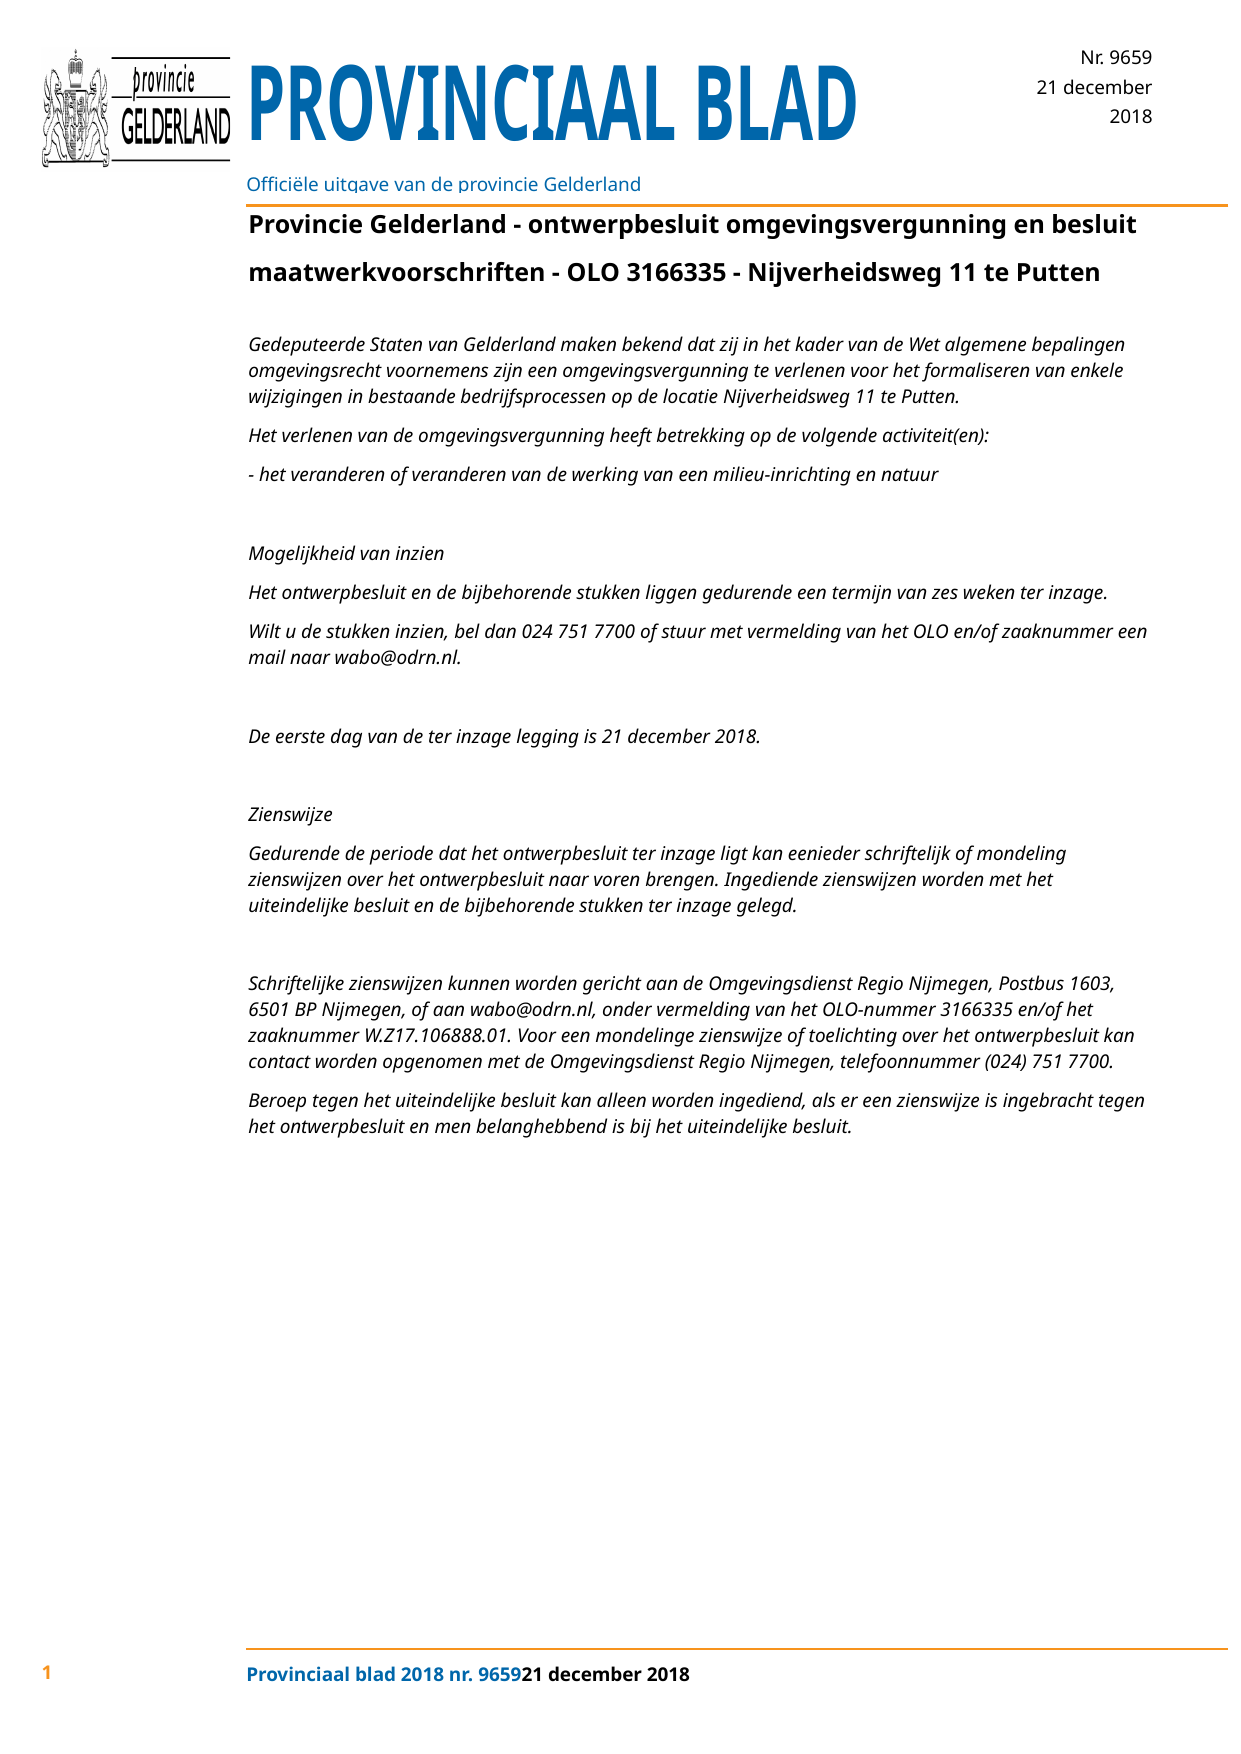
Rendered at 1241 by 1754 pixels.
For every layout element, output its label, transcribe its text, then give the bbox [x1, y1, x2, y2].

text - het veranderen of veranderen van de werking van een milieu-inrichting en natuur [248, 461, 1152, 487]
text Schriftelijke zienswijzen kunnen worden gericht aan de Omgevingsdienst Regio Nijmegen, Postbus 1603, 6501 BP Nijmegen, of aan wabo@odrn.nl, onder vermelding van het OLO-nummer 3166335 en/of het zaaknummer W.Z17.106888.01. Voor een mondelinge zienswijze of toelichting over het ontwerpbesluit kan contact worden opgenomen met de Omgevingsdienst Regio Nijmegen, telefoonnummer (024) 751 7700. [248, 971, 1152, 1073]
text Wilt u de stukken inzien, bel dan 024 751 7700 of stuur met vermelding van het OLO en/of zaaknummer een mail naar wabo@odrn.nl. [248, 618, 1152, 670]
text Mogelijkheid van inzien [248, 540, 1152, 566]
text Het ontwerpbesluit en de bijbehorende stukken liggen gedurende een termijn van zes weken ter inzage. [248, 579, 1152, 605]
text Beroep tegen het uiteindelijke besluit kan alleen worden ingediend, als er een zienswijze is ingebracht tegen het ontwerpbesluit en men belanghebbend is bij het uiteindelijke besluit. [248, 1087, 1152, 1138]
text Gedurende de periode dat het ontwerpbesluit ter inzage ligt kan eenieder schriftelijk of mondeling zienswijzen over het ontwerpbesluit naar voren brengen. Ingediende zienswijzen worden met het uiteindelijke besluit en de bijbehorende stukken ter inzage gelegd. [248, 841, 1152, 918]
text De eerste dag van de ter inzage legging is 21 december 2018. [248, 723, 1152, 748]
text Provincie Gelderland - ontwerpbesluit omgevingsvergunning en besluit maatwerkvoorschriften - OLO 3166335 - Nijverheidsweg 11 te Putten [248, 207, 1152, 288]
picture [41, 47, 231, 172]
text Het verlenen van de omgevingsvergunning heeft betrekking op de volgende activiteit(en): [248, 422, 1152, 448]
text Zienswijze [248, 801, 1152, 827]
text Gedeputeerde Staten van Gelderland maken bekend dat zij in het kader van de Wet algemene bepalingen omgevingsrecht voornemens zijn een omgevingsvergunning te verlenen voor het formaliseren van enkele wijzigingen in bestaande bedrijfsprocessen op de locatie Nijverheidsweg 11 te Putten. [248, 331, 1152, 409]
